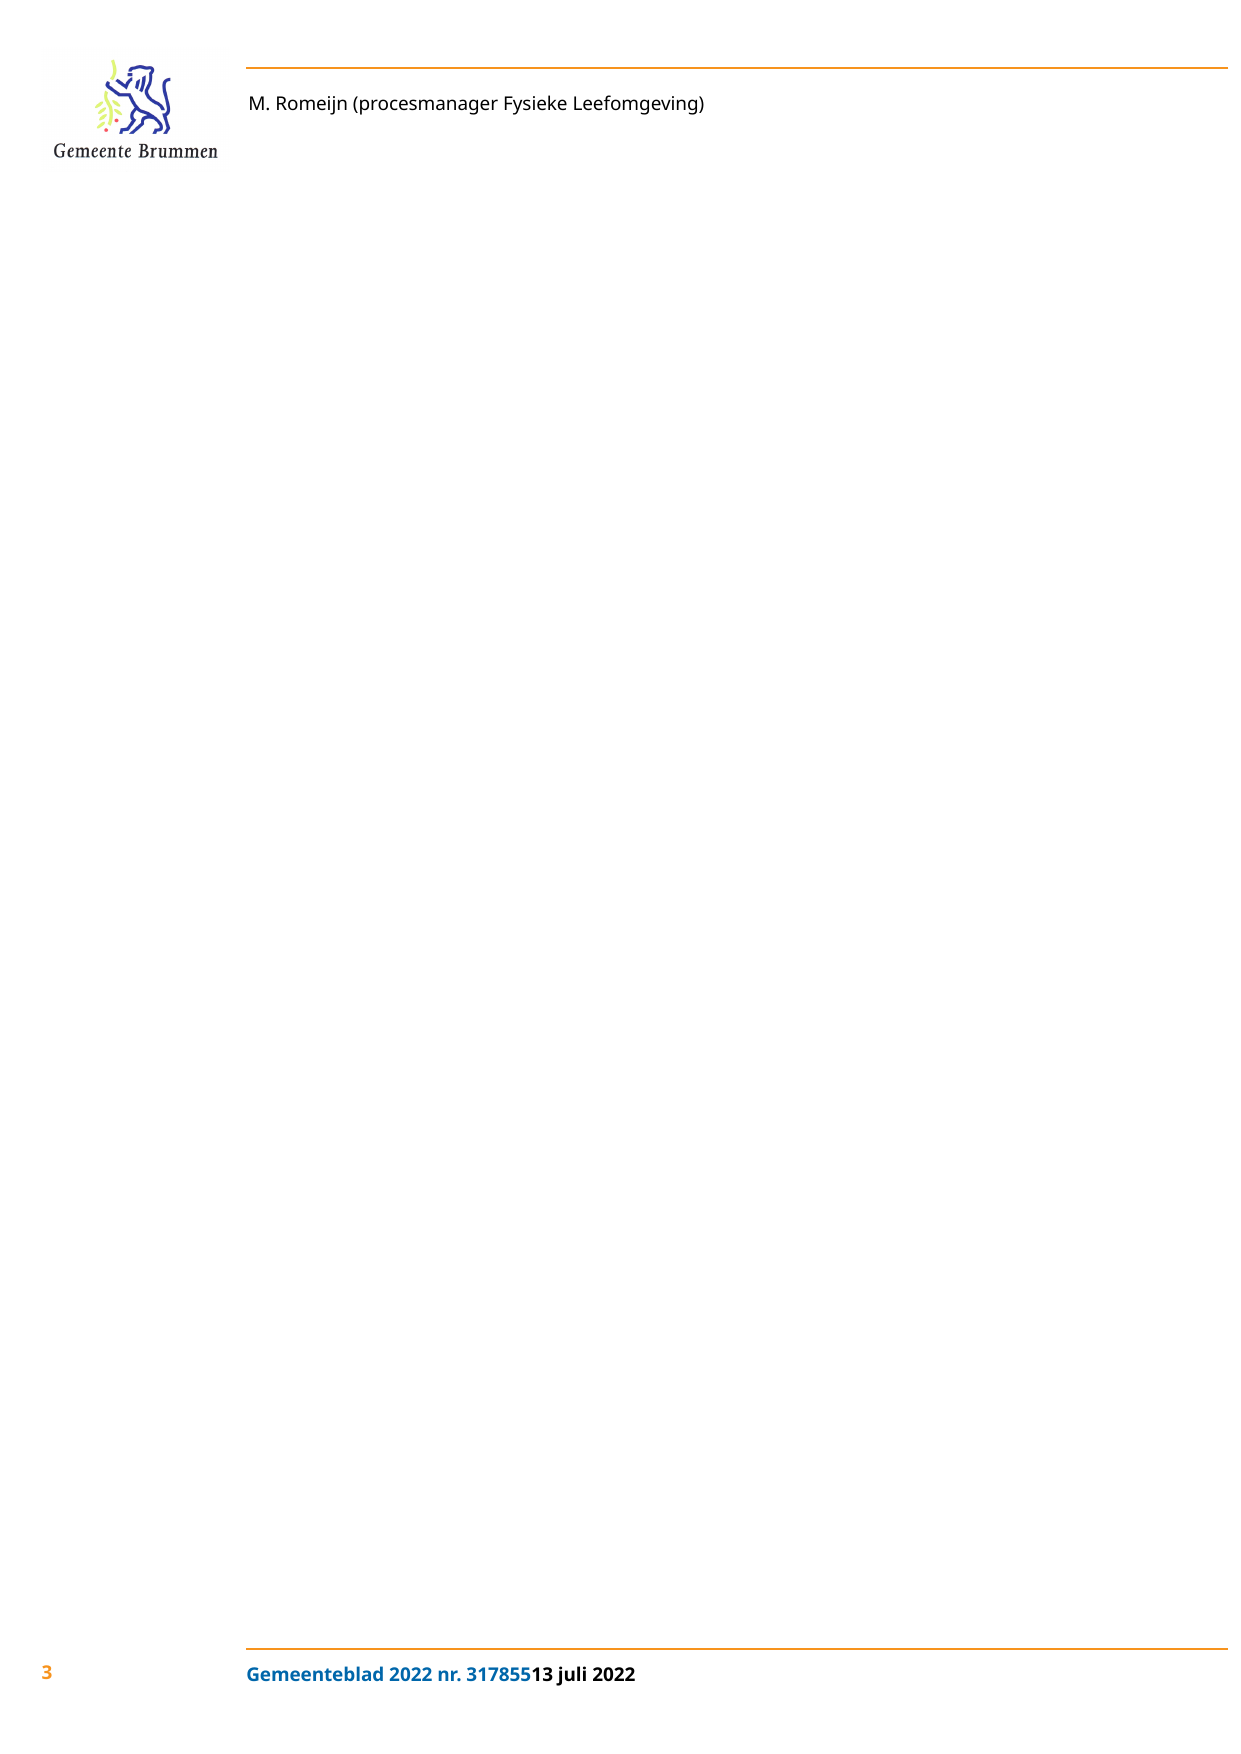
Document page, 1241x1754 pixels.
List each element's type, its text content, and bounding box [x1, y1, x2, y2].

text M. Romeijn (procesmanager Fysieke Leefomgeving) [248, 95, 1152, 114]
picture [41, 47, 231, 172]
